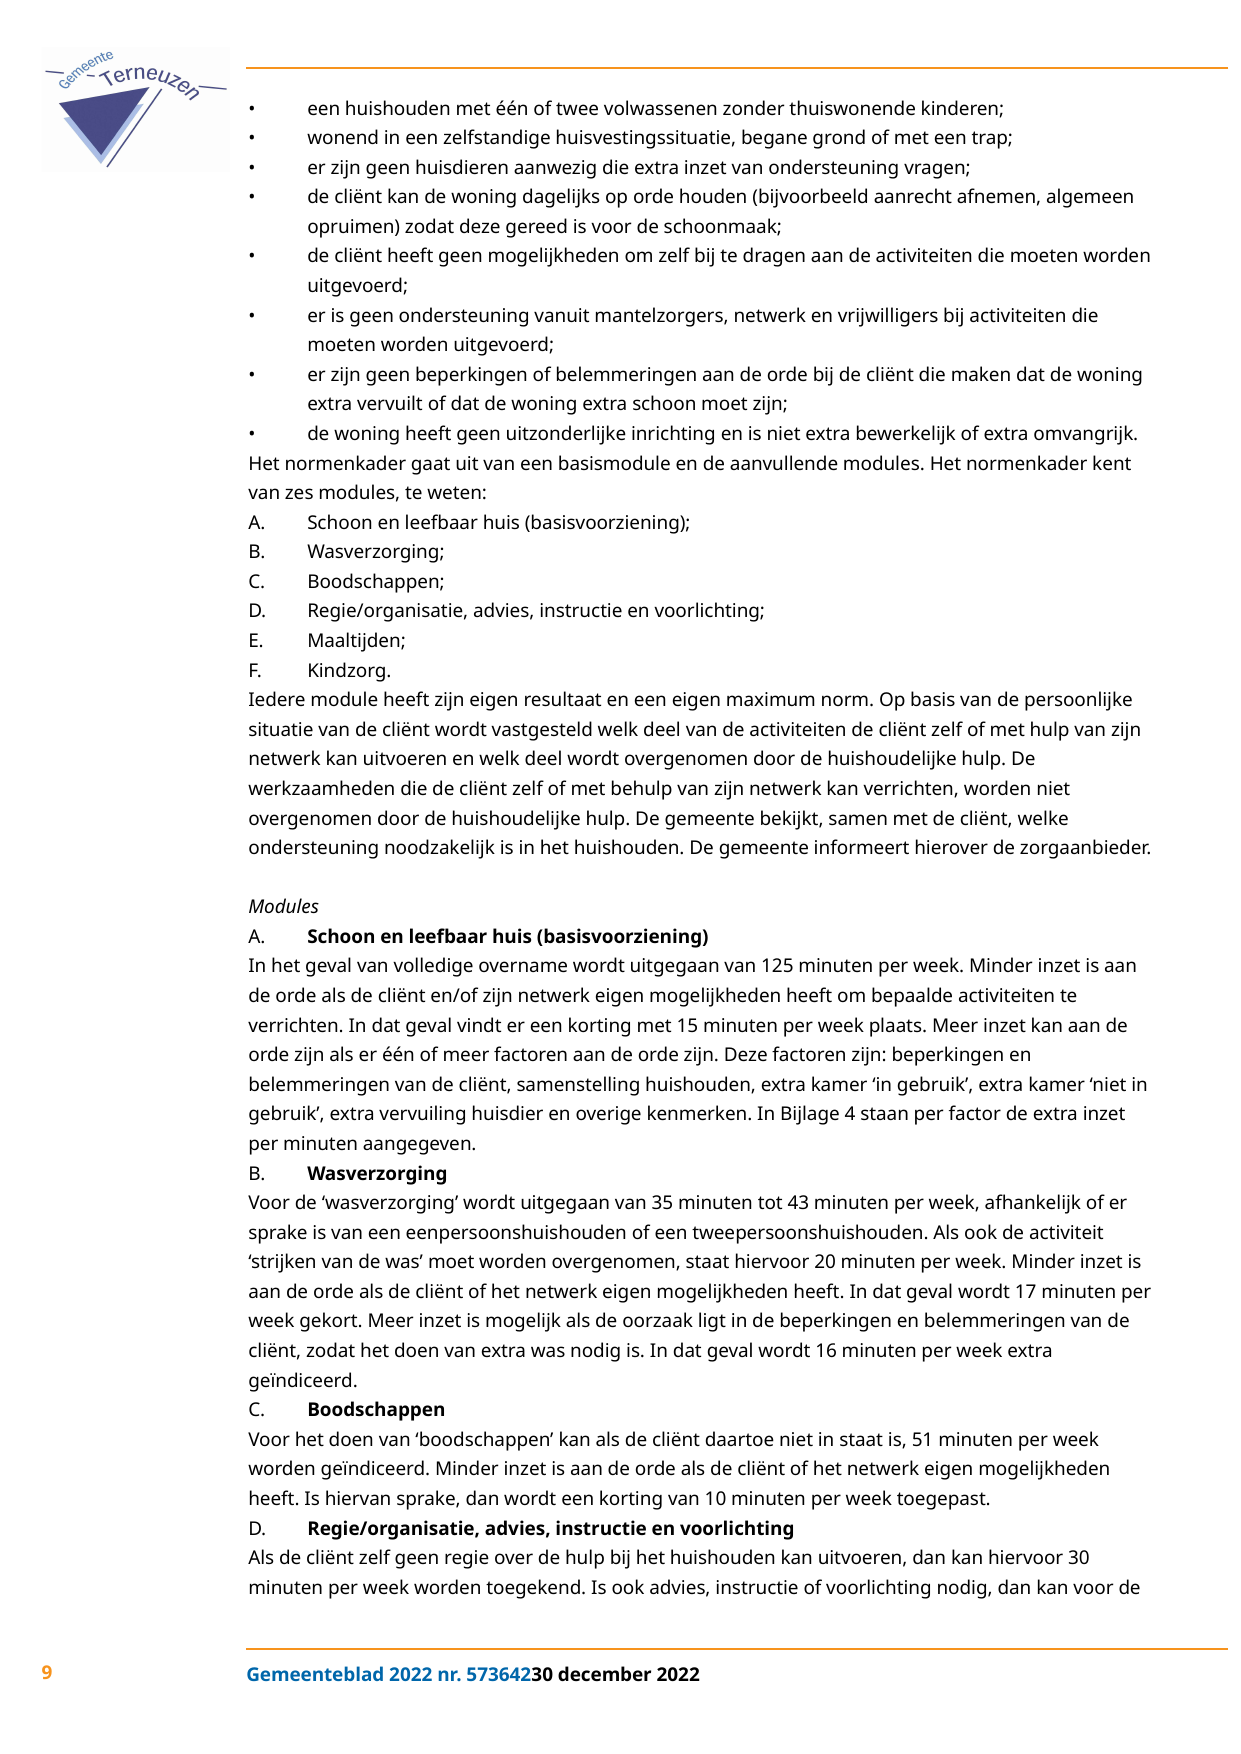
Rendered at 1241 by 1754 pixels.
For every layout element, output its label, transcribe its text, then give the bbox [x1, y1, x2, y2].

text Voor de ‘wasverzorging’ wordt uitgegaan van 35 minuten tot 43 minuten per week, afhankelijk of er sprake is van een eenpersoonshuishouden of een tweepersoonshuishouden. Als ook de activiteit ‘strijken van de was’ moet worden overgenomen, staat hiervoor 20 minuten per week. Minder inzet is aan de orde als de cliënt of het netwerk eigen mogelijkheden heeft. In dat geval wordt 17 minuten per week gekort. Meer inzet is mogelijk als de oorzaak ligt in de beperkingen en belemmeringen van de cliënt, zodat het doen van extra was nodig is. In dat geval wordt 16 minuten per week extra geïndiceerd. [248, 1189, 1152, 1393]
text Als de cliënt zelf geen regie over de hulp bij het huishouden kan uitvoeren, dan kan hiervoor 30 minuten per week worden toegekend. Is ook advies, instructie of voorlichting nodig, dan kan voor de [248, 1544, 1152, 1600]
list de cliënt heeft geen mogelijkheden om zelf bij te dragen aan de activiteiten die moeten worden uitgevoerd; [248, 243, 1152, 298]
list er zijn geen huisdieren aanwezig die extra inzet van ondersteuning vragen; [248, 154, 1152, 180]
list een huishouden met één of twee volwassenen zonder thuiswonende kinderen; [248, 95, 1152, 121]
list Boodschappen; [248, 568, 1152, 594]
list Wasverzorging; [248, 538, 1152, 564]
list Kindzorg. [248, 657, 1152, 683]
text Het normenkader gaat uit van een basismodule en de aanvullende modules. Het normenkader kent van zes modules, te weten: [248, 450, 1152, 505]
list de woning heeft geen uitzonderlijke inrichting en is niet extra bewerkelijk of extra omvangrijk. [248, 420, 1152, 446]
list Schoon en leefbaar huis (basisvoorziening); [248, 509, 1152, 535]
list wonend in een zelfstandige huisvestingssituatie, begane grond of met een trap; [248, 124, 1152, 150]
list Boodschappen [248, 1396, 1152, 1422]
list Regie/organisatie, advies, instructie en voorlichting; [248, 598, 1152, 623]
list Wasverzorging [248, 1160, 1152, 1186]
list Regie/organisatie, advies, instructie en voorlichting [248, 1515, 1152, 1541]
list Schoon en leefbaar huis (basisvoorziening) [248, 923, 1152, 949]
text Voor het doen van ‘boodschappen’ kan als de cliënt daartoe niet in staat is, 51 minuten per week worden geïndiceerd. Minder inzet is aan de orde als de cliënt of het netwerk eigen mogelijkheden heeft. Is hiervan sprake, dan wordt een korting van 10 minuten per week toegepast. [248, 1426, 1152, 1511]
list er zijn geen beperkingen of belemmeringen aan de orde bij de cliënt die maken dat de woning extra vervuilt of dat de woning extra schoon moet zijn; [248, 361, 1152, 416]
picture [41, 47, 231, 172]
list er is geen ondersteuning vanuit mantelzorgers, netwerk en vrijwilligers bij activiteiten die moeten worden uitgevoerd; [248, 302, 1152, 357]
text Modules [248, 893, 1152, 919]
list de cliënt kan de woning dagelijks op orde houden (bijvoorbeeld aanrecht afnemen, algemeen opruimen) zodat deze gereed is voor de schoonmaak; [248, 183, 1152, 239]
text In het geval van volledige overname wordt uitgegaan van 125 minuten per week. Minder inzet is aan de orde als de cliënt en/of zijn netwerk eigen mogelijkheden heeft om bepaalde activiteiten te verrichten. In dat geval vindt er een korting met 15 minuten per week plaats. Meer inzet kan aan de orde zijn als er één of meer factoren aan de orde zijn. Deze factoren zijn: beperkingen en belemmeringen van de cliënt, samenstelling huishouden, extra kamer ‘in gebruik’, extra kamer ‘niet in gebruik’, extra vervuiling huisdier en overige kenmerken. In Bijlage 4 staan per factor de extra inzet per minuten aangegeven. [248, 953, 1152, 1156]
list Maaltijden; [248, 627, 1152, 653]
text Iedere module heeft zijn eigen resultaat en een eigen maximum norm. Op basis van de persoonlijke situatie van de cliënt wordt vastgesteld welk deel van de activiteiten de cliënt zelf of met hulp van zijn netwerk kan uitvoeren en welk deel wordt overgenomen door de huishoudelijke hulp. De werkzaamheden die de cliënt zelf of met behulp van zijn netwerk kan verrichten, worden niet overgenomen door de huishoudelijke hulp. De gemeente bekijkt, samen met de cliënt, welke ondersteuning noodzakelijk is in het huishouden. De gemeente informeert hierover de zorgaanbieder. [248, 686, 1152, 860]
